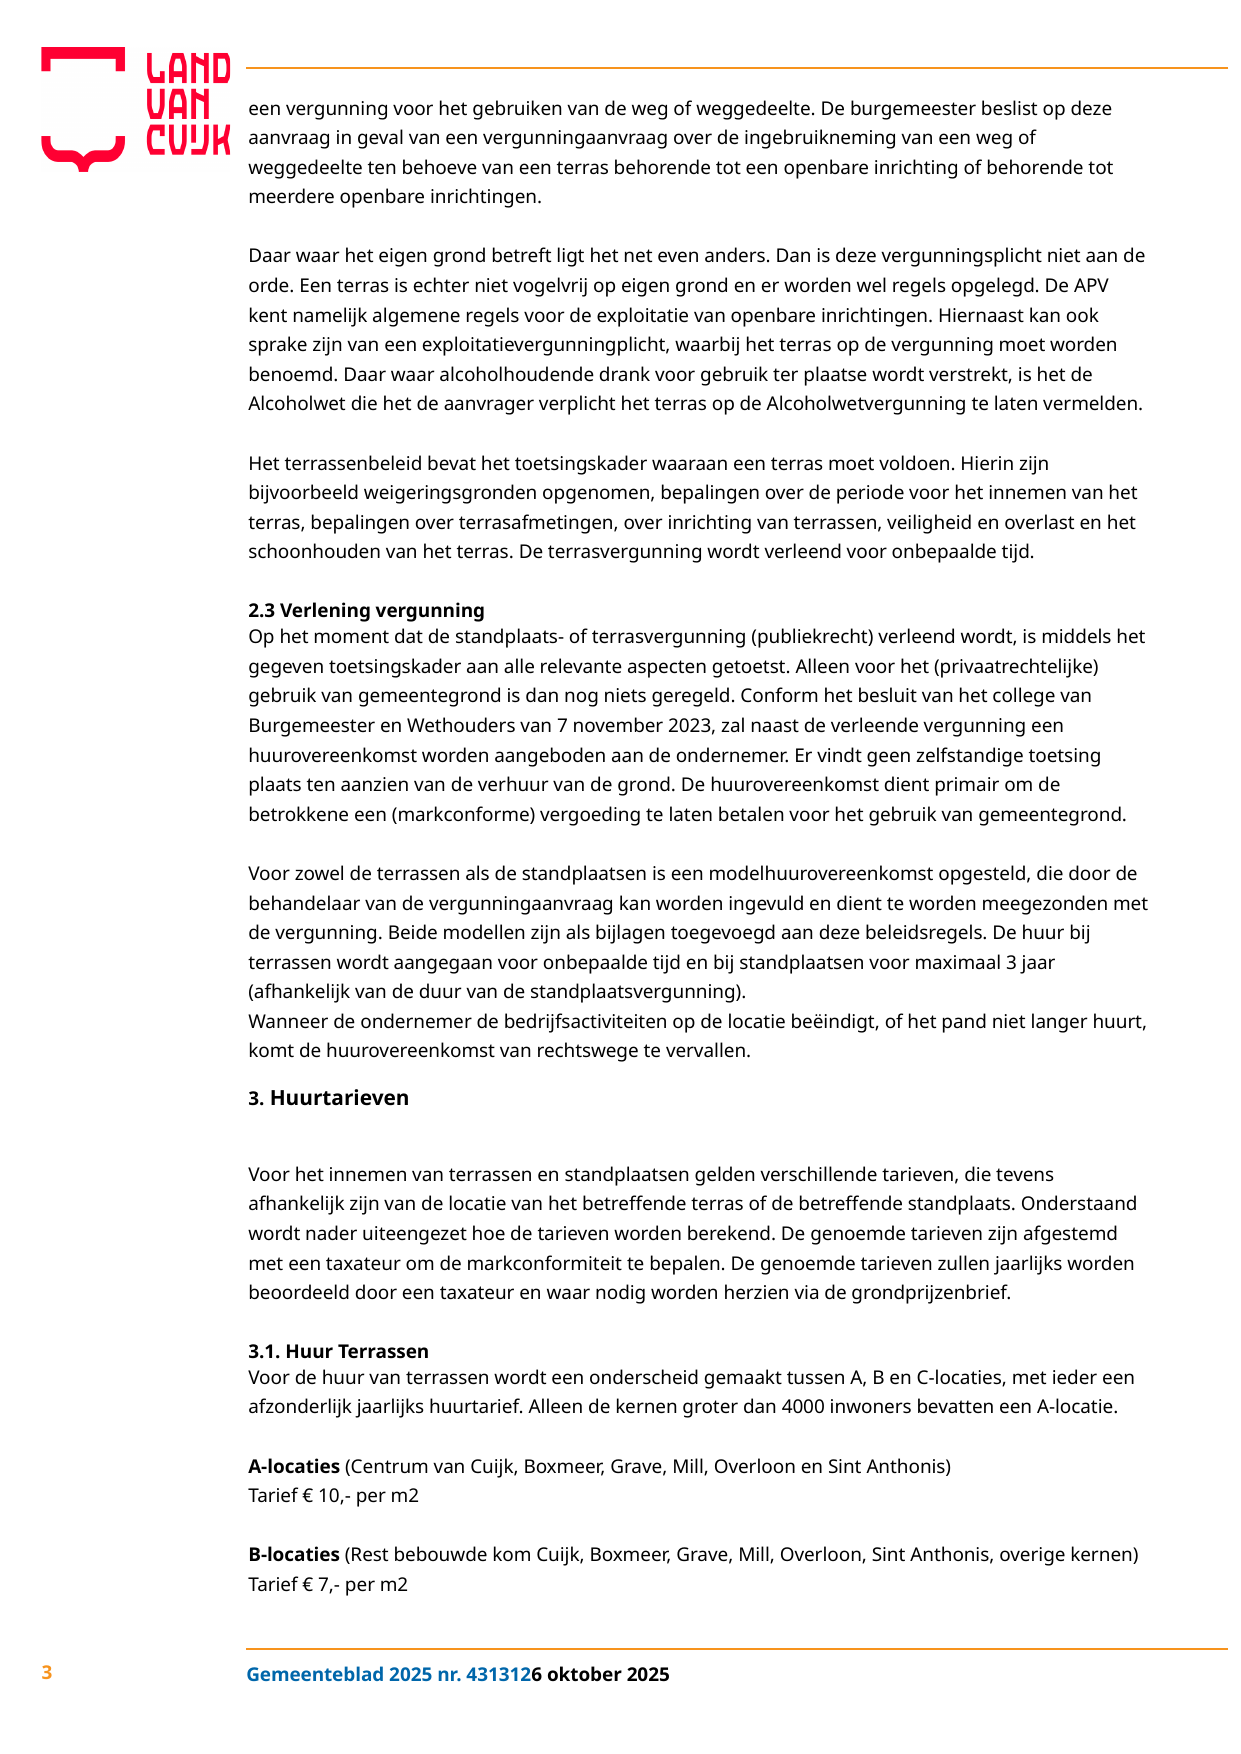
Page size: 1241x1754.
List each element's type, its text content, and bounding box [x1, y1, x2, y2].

text Tarief € 7,- per m2 [248, 1571, 1152, 1597]
picture [41, 47, 231, 172]
text Wanneer de ondernemer de bedrijfsactiviteiten op de locatie beëindigt, of het pand niet langer huurt, komt de huurovereenkomst van rechtswege te vervallen. [248, 1008, 1152, 1063]
text Voor de huur van terrassen wordt een onderscheid gemaakt tussen A, B en C-locaties, met ieder een afzonderlijk jaarlijks huurtarief. Alleen de kernen groter dan 4000 inwoners bevatten een A-locatie. [248, 1364, 1152, 1419]
text een vergunning voor het gebruiken van de weg of weggedeelte. De burgemeester beslist op deze aanvraag in geval van een vergunningaanvraag over de ingebruikneming van een weg of weggedeelte ten behoeve van een terras behorende tot een openbare inrichting of behorende tot meerdere openbare inrichtingen. [248, 95, 1152, 209]
text Op het moment dat de standplaats- of terrasvergunning (publiekrecht) verleend wordt, is middels het gegeven toetsingskader aan alle relevante aspecten getoetst. Alleen voor het (privaatrechtelijke) gebruik van gemeentegrond is dan nog niets geregeld. Conform het besluit van het college van Burgemeester en Wethouders van 7 november 2023, zal naast de verleende vergunning een huurovereenkomst worden aangeboden aan de ondernemer. Er vindt geen zelfstandige toetsing plaats ten aanzien van de verhuur van de grond. De huurovereenkomst dient primair om de betrokkene een (markconforme) vergoeding te laten betalen voor het gebruik van gemeentegrond. [248, 623, 1152, 827]
text 2.3 Verlening vergunning [248, 598, 1152, 623]
text Voor het innemen van terrassen en standplaatsen gelden verschillende tarieven, die tevens afhankelijk zijn van de locatie van het betreffende terras of de betreffende standplaats. Onderstaand wordt nader uiteengezet hoe de tarieven worden berekend. De genoemde tarieven zijn afgestemd met een taxateur om de markconformiteit te bepalen. De genoemde tarieven zullen jaarlijks worden beoordeeld door een taxateur en waar nodig worden herzien via de grondprijzenbrief. [248, 1161, 1152, 1305]
text Het terrassenbeleid bevat het toetsingskader waaraan een terras moet voldoen. Hierin zijn bijvoorbeeld weigeringsgronden opgenomen, bepalingen over de periode voor het innemen van het terras, bepalingen over terrasafmetingen, over inrichting van terrassen, veiligheid en overlast en het schoonhouden van het terras. De terrasvergunning wordt verleend voor onbepaalde tijd. [248, 450, 1152, 564]
text B-locaties (Rest bebouwde kom Cuijk, Boxmeer, Grave, Mill, Overloon, Sint Anthonis, overige kernen) [248, 1542, 1152, 1567]
text Voor zowel de terrassen als de standplaatsen is een modelhuurovereenkomst opgesteld, die door de behandelaar van de vergunningaanvraag kan worden ingevuld en dient te worden meegezonden met de vergunning. Beide modellen zijn als bijlagen toegevoegd aan deze beleidsregels. De huur bij terrassen wordt aangegaan voor onbepaalde tijd en bij standplaatsen voor maximaal 3 jaar (afhankelijk van de duur van de standplaatsvergunning). [248, 860, 1152, 1004]
text 3.1. Huur Terrassen [248, 1338, 1152, 1364]
text 3. Huurtarieven [248, 1083, 1152, 1112]
text Daar waar het eigen grond betreft ligt het net even anders. Dan is deze vergunningsplicht niet aan de orde. Een terras is echter niet vogelvrij op eigen grond en er worden wel regels opgelegd. De APV kent namelijk algemene regels voor de exploitatie van openbare inrichtingen. Hiernaast kan ook sprake zijn van een exploitatievergunningplicht, waarbij het terras op de vergunning moet worden benoemd. Daar waar alcoholhoudende drank voor gebruik ter plaatse wordt verstrekt, is het de Alcoholwet die het de aanvrager verplicht het terras op de Alcoholwetvergunning te laten vermelden. [248, 243, 1152, 416]
text A-locaties (Centrum van Cuijk, Boxmeer, Grave, Mill, Overloon en Sint Anthonis) [248, 1453, 1152, 1479]
text Tarief € 10,- per m2 [248, 1482, 1152, 1508]
